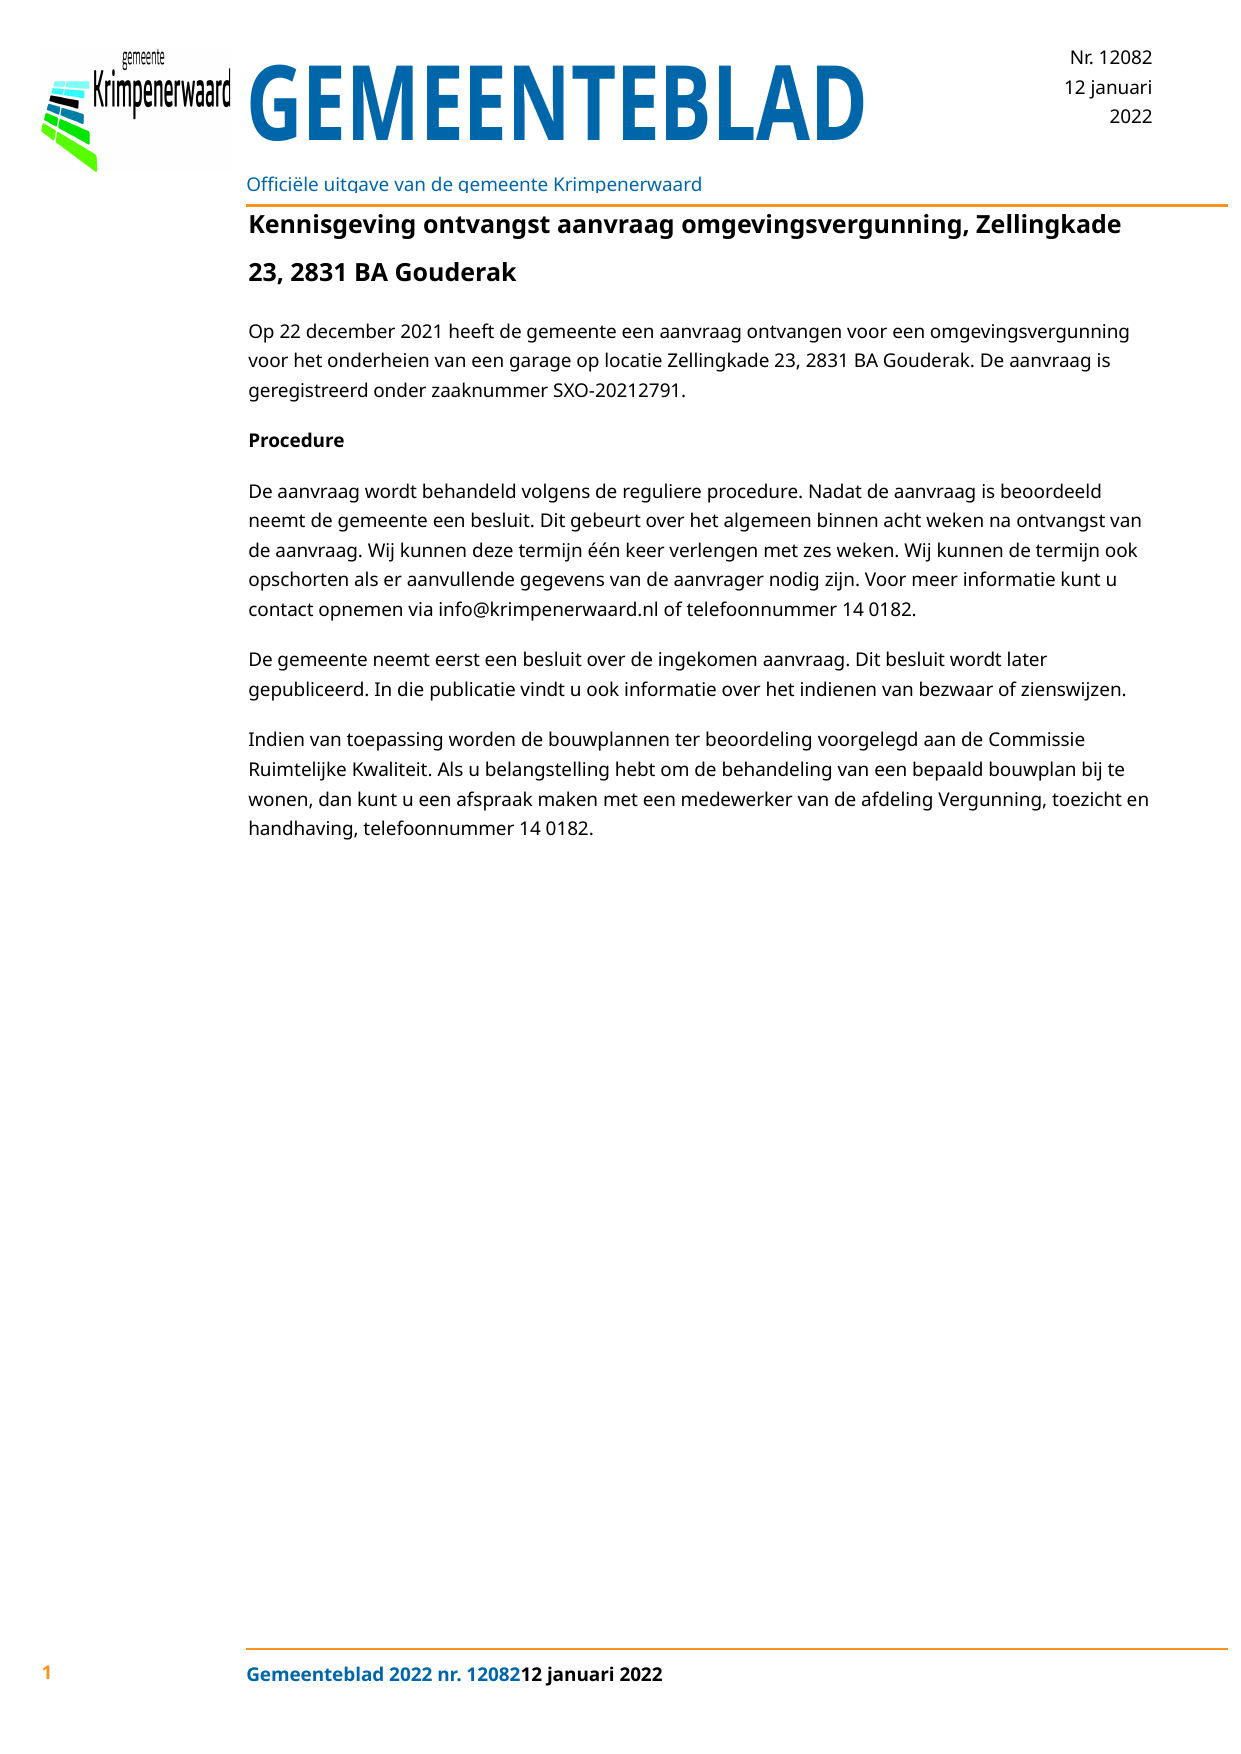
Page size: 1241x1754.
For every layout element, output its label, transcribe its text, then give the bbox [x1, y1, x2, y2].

picture [41, 47, 231, 172]
text Kennisgeving ontvangst aanvraag omgevingsvergunning, Zellingkade 23, 2831 BA Gouderak [248, 207, 1152, 288]
text De gemeente neemt eerst een besluit over de ingekomen aanvraag. Dit besluit wordt later gepubliceerd. In die publicatie vindt u ook informatie over het indienen van bezwaar of zienswijzen. [248, 647, 1152, 702]
text Procedure [248, 427, 1152, 453]
text De aanvraag wordt behandeld volgens de reguliere procedure. Nadat de aanvraag is beoordeeld neemt de gemeente een besluit. Dit gebeurt over het algemeen binnen acht weken na ontvangst van de aanvraag. Wij kunnen deze termijn één keer verlengen met zes weken. Wij kunnen de termijn ook opschorten als er aanvullende gegevens van de aanvrager nodig zijn. Voor meer informatie kunt u contact opnemen via info@krimpenerwaard.nl of telefoonnummer 14 0182. [248, 478, 1152, 622]
text Indien van toepassing worden de bouwplannen ter beoordeling voorgelegd aan de Commissie Ruimtelijke Kwaliteit. Als u belangstelling hebt om de behandeling van een bepaald bouwplan bij te wonen, dan kunt u een afspraak maken met een medewerker van de afdeling Vergunning, toezicht en handhaving, telefoonnummer 14 0182. [248, 727, 1152, 841]
text Op 22 december 2021 heeft de gemeente een aanvraag ontvangen voor een omgevingsvergunning voor het onderheien van een garage op locatie Zellingkade 23, 2831 BA Gouderak. De aanvraag is geregistreerd onder zaaknummer SXO-20212791. [248, 318, 1152, 403]
